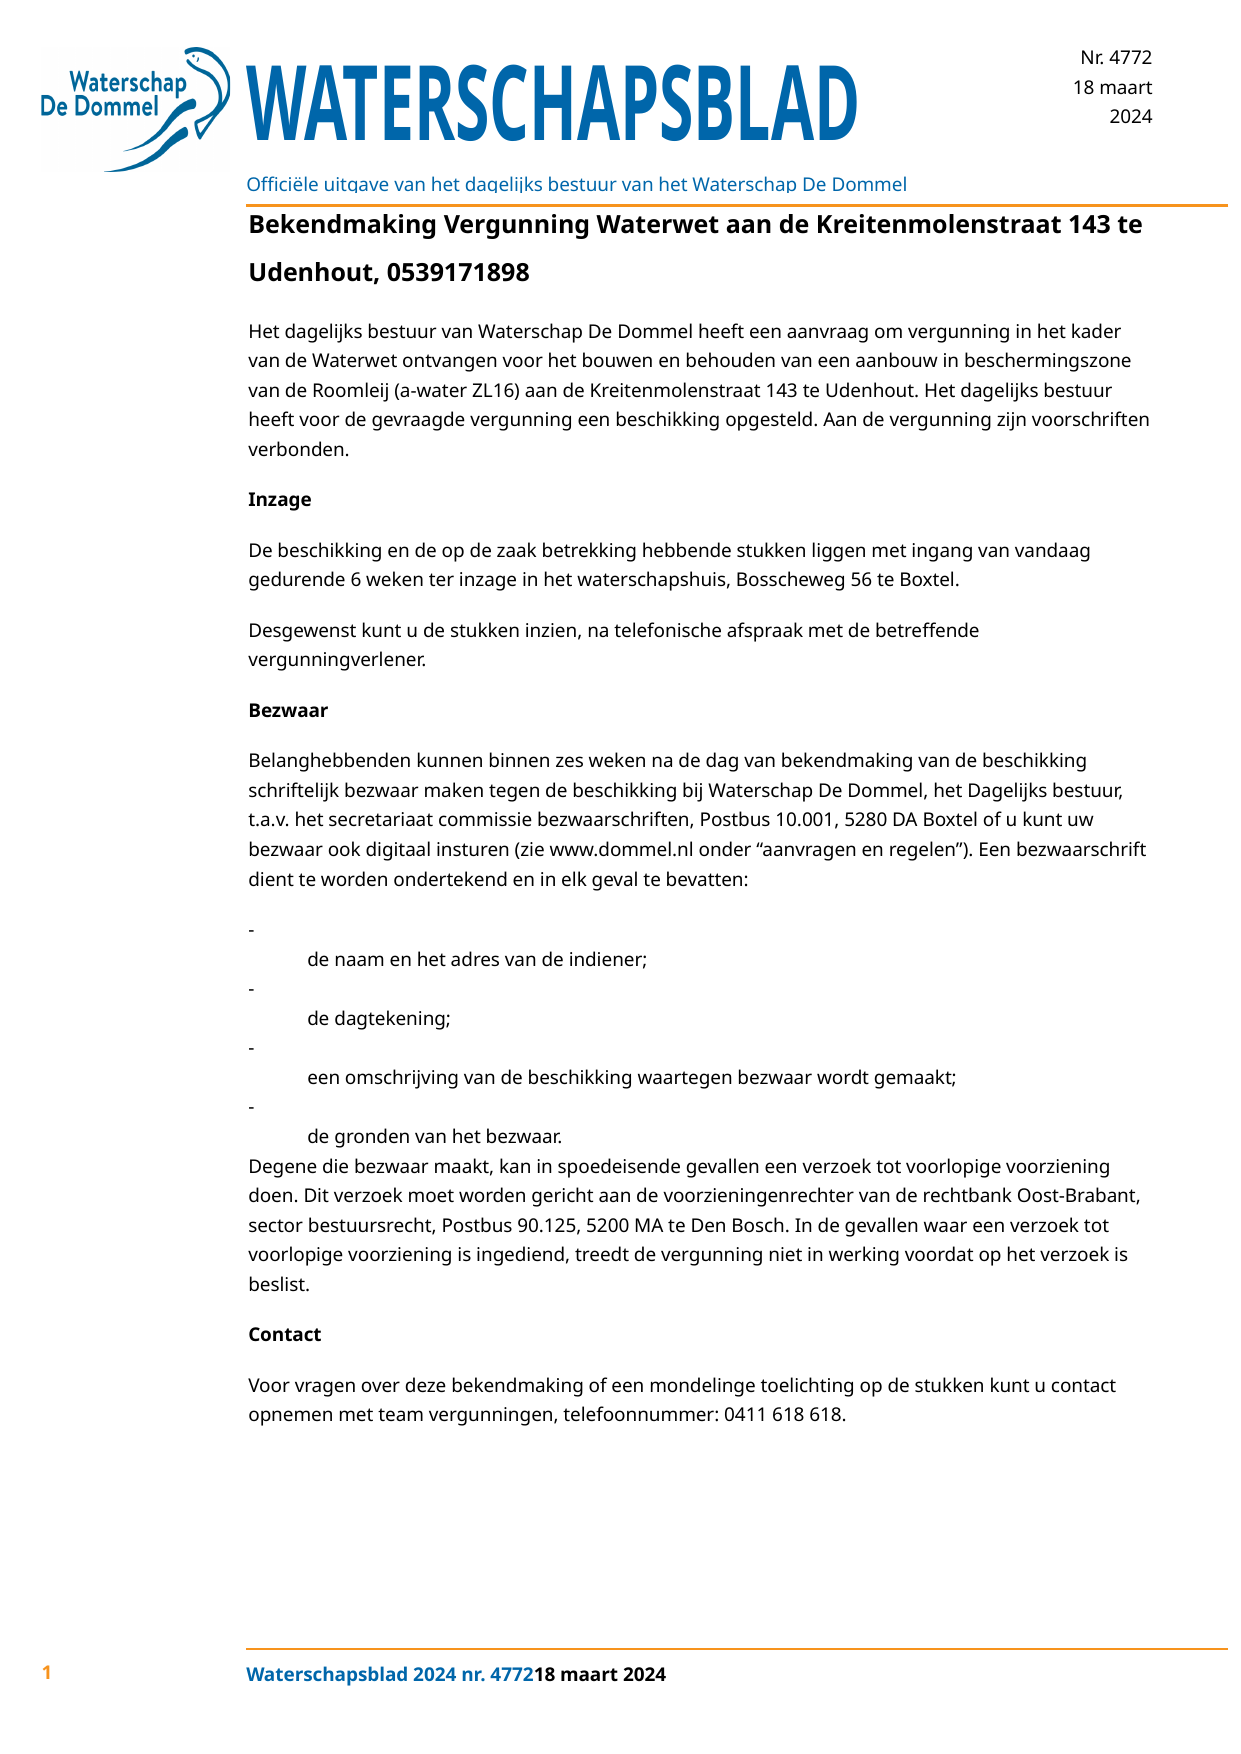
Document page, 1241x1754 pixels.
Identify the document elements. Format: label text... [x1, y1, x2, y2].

text Inzage [248, 487, 1152, 512]
picture [198, 118, 210, 131]
list een omschrijving van de beschikking waartegen bezwaar wordt gemaakt; [248, 1064, 1152, 1090]
text Belanghebbenden kunnen binnen zes weken na de dag van bekendmaking van de beschikking schriftelijk bezwaar maken tegen de beschikking bij Waterschap De Dommel, het Dagelijks bestuur, t.a.v. het secretariaat commissie bezwaarschriften, Postbus 10.001, 5280 DA Boxtel of u kunt uw bezwaar ook digitaal insturen (zie www.dommel.nl onder “aanvragen en regelen”). Een bezwaarschrift dient te worden ondertekend en in elk geval te bevatten: [248, 747, 1152, 892]
list de dagtekening; [248, 1005, 1152, 1031]
text Bezwaar [248, 697, 1152, 723]
text Contact [248, 1322, 1152, 1347]
text Desgewenst kunt u de stukken inzien, na telefonische afspraak met de betreffende vergunningverlener. [248, 617, 1152, 672]
text Degene die bezwaar maakt, kan in spoedeisende gevallen een verzoek tot voorlopige voorziening doen. Dit verzoek moet worden gericht aan de voorzieningenrechter van de rechtbank Oost-Brabant, sector bestuursrecht, Postbus 90.125, 5200 MA te Den Bosch. In de gevallen waar een verzoek tot voorlopige voorziening is ingediend, treedt de vergunning niet in werking voordat op het verzoek is beslist. [248, 1153, 1152, 1297]
text Voor vragen over deze bekendmaking of een mondelinge toelichting op de stukken kunt u contact opnemen met team vergunningen, telefoonnummer: 0411 618 618. [248, 1372, 1152, 1427]
text Bekendmaking Vergunning Waterwet aan de Kreitenmolenstraat 143 te Udenhout, 0539171898 [248, 207, 1152, 288]
list de gronden van het bezwaar. [248, 1123, 1152, 1149]
text De beschikking en de op de zaak betrekking hebbende stukken liggen met ingang van vandaag gedurende 6 weken ter inzage in het waterschapshuis, Bosscheweg 56 te Boxtel. [248, 537, 1152, 592]
picture [45, 99, 51, 111]
picture [41, 47, 231, 172]
picture [204, 47, 231, 76]
text Het dagelijks bestuur van Waterschap De Dommel heeft een aanvraag om vergunning in het kader van de Waterwet ontvangen voor het bouwen en behouden van een aanbouw in beschermingszone van de Roomleij (a-water ZL16) aan de Kreitenmolenstraat 143 te Udenhout. Het dagelijks bestuur heeft voor de gevraagde vergunning een beschikking opgesteld. Aan de vergunning zijn voorschriften verbonden. [248, 318, 1152, 462]
list de naam en het adres van de indiener; [248, 946, 1152, 972]
